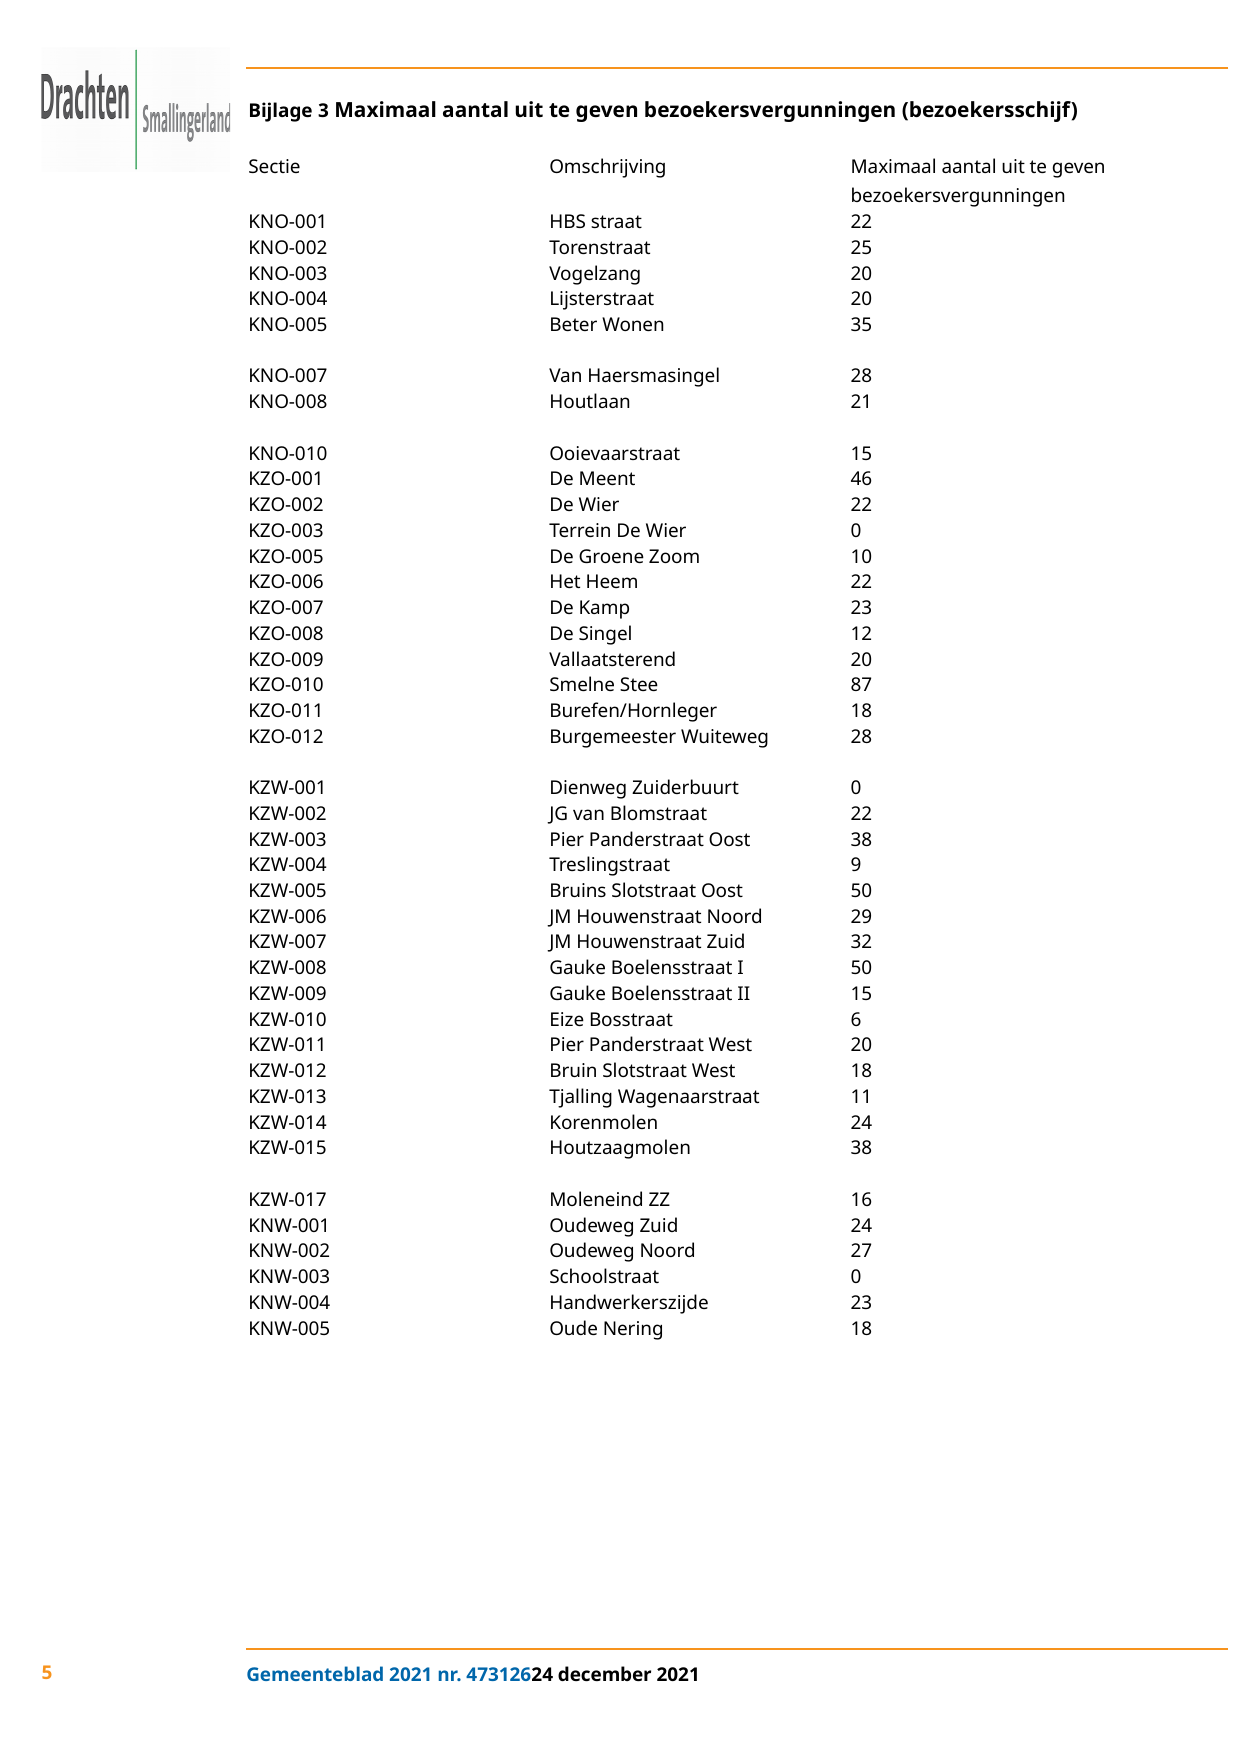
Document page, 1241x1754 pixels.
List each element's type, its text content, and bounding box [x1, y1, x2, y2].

table_cell Bruin Slotstraat West [549, 1058, 850, 1083]
table_cell 46 [850, 466, 1152, 491]
table_header Maximaal aantal uit te geven bezoekersvergunningen [850, 153, 1152, 208]
table_cell 23 [850, 1289, 1152, 1315]
table_cell Houtzaagmolen [549, 1135, 850, 1160]
table_cell KZO-008 [248, 620, 549, 646]
table_cell 18 [850, 697, 1152, 723]
table_cell KZW-011 [248, 1032, 549, 1057]
table_cell KNW-004 [248, 1289, 549, 1315]
table_cell [248, 1160, 549, 1186]
table_cell Treslingstraat [549, 852, 850, 877]
table_cell KNO-002 [248, 234, 549, 260]
table_cell [549, 337, 850, 363]
table_cell Eize Bosstraat [549, 1006, 850, 1032]
table_cell KNO-004 [248, 286, 549, 311]
table_cell 11 [850, 1083, 1152, 1109]
table_cell Ooievaarstraat [549, 440, 850, 466]
table_cell Korenmolen [549, 1109, 850, 1134]
table_cell Burgemeester Wuiteweg [549, 723, 850, 749]
table_cell 22 [850, 208, 1152, 234]
table_cell Dienweg Zuiderbuurt [549, 774, 850, 800]
table_cell Smelne Stee [549, 671, 850, 697]
table_cell KZW-003 [248, 826, 549, 852]
table_cell KZW-013 [248, 1083, 549, 1109]
table_cell KNO-005 [248, 311, 549, 337]
table_cell KZO-011 [248, 697, 549, 723]
table_cell 22 [850, 569, 1152, 594]
table_cell 27 [850, 1238, 1152, 1263]
table_cell 28 [850, 363, 1152, 388]
table_cell Lijsterstraat [549, 286, 850, 311]
table_cell KZO-010 [248, 671, 549, 697]
table_cell KZW-004 [248, 852, 549, 877]
table_cell De Kamp [549, 594, 850, 620]
table_cell Schoolstraat [549, 1263, 850, 1289]
table_cell 18 [850, 1058, 1152, 1083]
table_cell Burefen/Hornleger [549, 697, 850, 723]
table_cell 22 [850, 800, 1152, 826]
table_header Sectie [248, 153, 549, 208]
table_cell KZW-002 [248, 800, 549, 826]
table_cell KNW-002 [248, 1238, 549, 1263]
table_cell 24 [850, 1212, 1152, 1237]
text Bijlage 3 Maximaal aantal uit te geven bezoekersvergunningen (bezoekersschijf) [248, 95, 1152, 123]
picture [41, 47, 231, 172]
table_cell 87 [850, 671, 1152, 697]
table_cell 15 [850, 980, 1152, 1006]
table_cell [850, 337, 1152, 363]
table_cell KZW-015 [248, 1135, 549, 1160]
table_cell De Wier [549, 491, 850, 517]
table_cell KZO-012 [248, 723, 549, 749]
table_cell JM Houwenstraat Noord [549, 903, 850, 929]
table_cell 20 [850, 260, 1152, 286]
table_cell [850, 414, 1152, 440]
table_header Omschrijving [549, 153, 850, 208]
table_cell Oudeweg Noord [549, 1238, 850, 1263]
table_cell Het Heem [549, 569, 850, 594]
table_cell Gauke Boelensstraat I [549, 955, 850, 980]
table_cell HBS straat [549, 208, 850, 234]
table_cell KZO-003 [248, 517, 549, 543]
table_cell KZW-010 [248, 1006, 549, 1032]
table_cell KNO-003 [248, 260, 549, 286]
table_cell KZW-017 [248, 1186, 549, 1212]
table_cell KZW-009 [248, 980, 549, 1006]
table_cell KZO-002 [248, 491, 549, 517]
table_cell KZW-008 [248, 955, 549, 980]
table_cell Moleneind ZZ [549, 1186, 850, 1212]
table_cell 0 [850, 774, 1152, 800]
table_cell KNO-001 [248, 208, 549, 234]
table_cell KZW-006 [248, 903, 549, 929]
table_cell Oudeweg Zuid [549, 1212, 850, 1237]
table_cell 29 [850, 903, 1152, 929]
table_cell 12 [850, 620, 1152, 646]
table_cell JG van Blomstraat [549, 800, 850, 826]
table_cell De Groene Zoom [549, 543, 850, 568]
table_cell Vallaatsterend [549, 646, 850, 671]
table_cell KZW-005 [248, 877, 549, 903]
table_cell Terrein De Wier [549, 517, 850, 543]
table_cell KZO-001 [248, 466, 549, 491]
table_cell KZO-007 [248, 594, 549, 620]
table_cell KZW-001 [248, 774, 549, 800]
table_cell Tjalling Wagenaarstraat [549, 1083, 850, 1109]
table_cell 22 [850, 491, 1152, 517]
table_cell Houtlaan [549, 389, 850, 414]
table_cell 20 [850, 646, 1152, 671]
table_cell 10 [850, 543, 1152, 568]
table_cell De Meent [549, 466, 850, 491]
table_cell Torenstraat [549, 234, 850, 260]
table_cell [248, 414, 549, 440]
table_cell Beter Wonen [549, 311, 850, 337]
table_cell [248, 749, 549, 774]
table_cell KNO-007 [248, 363, 549, 388]
table_cell 16 [850, 1186, 1152, 1212]
table_cell 15 [850, 440, 1152, 466]
table_cell JM Houwenstraat Zuid [549, 929, 850, 954]
table_cell 38 [850, 826, 1152, 852]
table_cell KNO-008 [248, 389, 549, 414]
table_cell 18 [850, 1315, 1152, 1340]
table_cell Oude Nering [549, 1315, 850, 1340]
table_cell KZW-007 [248, 929, 549, 954]
table_cell 50 [850, 877, 1152, 903]
table_cell 9 [850, 852, 1152, 877]
table_cell [850, 1160, 1152, 1186]
table_cell [549, 749, 850, 774]
table_cell 28 [850, 723, 1152, 749]
table_cell Van Haersmasingel [549, 363, 850, 388]
table_cell Bruins Slotstraat Oost [549, 877, 850, 903]
table_cell 24 [850, 1109, 1152, 1134]
table_cell 50 [850, 955, 1152, 980]
table_cell KZO-009 [248, 646, 549, 671]
table_cell KNW-001 [248, 1212, 549, 1237]
table_cell KZW-014 [248, 1109, 549, 1134]
table_cell 6 [850, 1006, 1152, 1032]
table_cell 20 [850, 286, 1152, 311]
table_cell Vogelzang [549, 260, 850, 286]
table_cell 0 [850, 517, 1152, 543]
table_cell 20 [850, 1032, 1152, 1057]
table_cell KNW-005 [248, 1315, 549, 1340]
table_cell KZO-006 [248, 569, 549, 594]
table_cell 38 [850, 1135, 1152, 1160]
table_cell [850, 749, 1152, 774]
table_cell KZO-005 [248, 543, 549, 568]
table_cell 21 [850, 389, 1152, 414]
table_cell Handwerkerszijde [549, 1289, 850, 1315]
table_cell 32 [850, 929, 1152, 954]
table_cell KNW-003 [248, 1263, 549, 1289]
table_cell [549, 1160, 850, 1186]
table_cell Gauke Boelensstraat II [549, 980, 850, 1006]
table_cell De Singel [549, 620, 850, 646]
table_cell 0 [850, 1263, 1152, 1289]
table_cell 23 [850, 594, 1152, 620]
table_cell Pier Panderstraat West [549, 1032, 850, 1057]
table_cell 25 [850, 234, 1152, 260]
table_cell 35 [850, 311, 1152, 337]
table_cell Pier Panderstraat Oost [549, 826, 850, 852]
table_cell [248, 337, 549, 363]
table_cell [549, 414, 850, 440]
table_cell KNO-010 [248, 440, 549, 466]
table_cell KZW-012 [248, 1058, 549, 1083]
